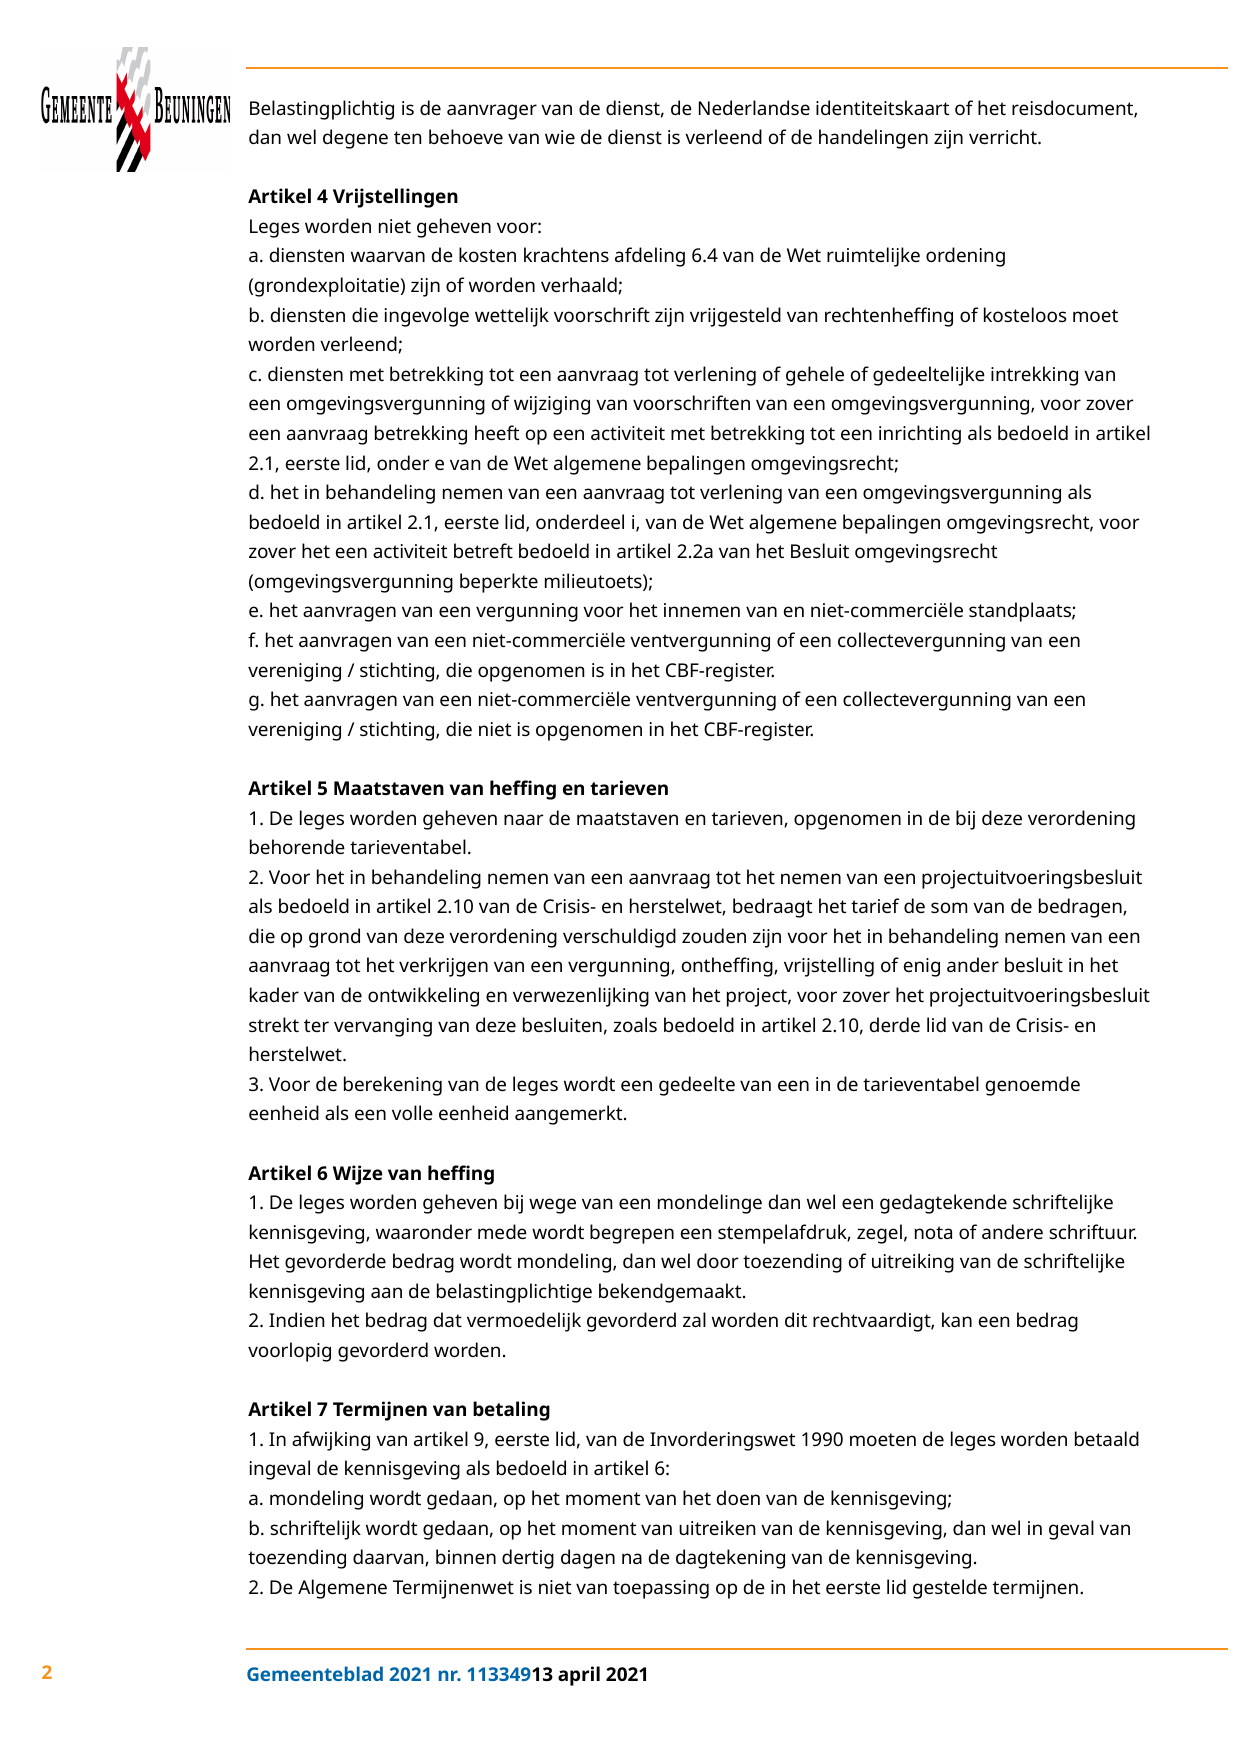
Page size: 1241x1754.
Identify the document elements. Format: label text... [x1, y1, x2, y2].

text 1. In afwijking van artikel 9, eerste lid, van de Invorderingswet 1990 moeten de leges worden betaald ingeval de kennisgeving als bedoeld in artikel 6: [248, 1426, 1152, 1481]
text 1. De leges worden geheven bij wege van een mondelinge dan wel een gedagtekende schriftelijke kennisgeving, waaronder mede wordt begrepen een stempelafdruk, zegel, nota of andere schriftuur. Het gevorderde bedrag wordt mondeling, dan wel door toezending of uitreiking van de schriftelijke kennisgeving aan de belastingplichtige bekendgemaakt. [248, 1189, 1152, 1304]
text e. het aanvragen van een vergunning voor het innemen van en niet-commerciële standplaats; [248, 598, 1152, 623]
text 2. Voor het in behandeling nemen van een aanvraag tot het nemen van een projectuitvoeringsbesluit als bedoeld in artikel 2.10 van de Crisis- en herstelwet, bedraagt het tarief de som van de bedragen, die op grond van deze verordening verschuldigd zouden zijn voor het in behandeling nemen van een aanvraag tot het verkrijgen van een vergunning, ontheffing, vrijstelling of enig ander besluit in het kader van de ontwikkeling en verwezenlijking van het project, voor zover het projectuitvoeringsbesluit strekt ter vervanging van deze besluiten, zoals bedoeld in artikel 2.10, derde lid van de Crisis- en herstelwet. [248, 864, 1152, 1067]
text Artikel 6 Wijze van heffing [248, 1160, 1152, 1186]
text Belastingplichtig is de aanvrager van de dienst, de Nederlandse identiteitskaart of het reisdocument, dan wel degene ten behoeve van wie de dienst is verleend of de handelingen zijn verricht. [248, 95, 1152, 150]
text a. mondeling wordt gedaan, op het moment van het doen van de kennisgeving; [248, 1485, 1152, 1511]
text a. diensten waarvan de kosten krachtens afdeling 6.4 van de Wet ruimtelijke ordening (grondexploitatie) zijn of worden verhaald; [248, 243, 1152, 298]
text Artikel 5 Maatstaven van heffing en tarieven [248, 775, 1152, 801]
text c. diensten met betrekking tot een aanvraag tot verlening of gehele of gedeeltelijke intrekking van een omgevingsvergunning of wijziging van voorschriften van een omgevingsvergunning, voor zover een aanvraag betrekking heeft op een activiteit met betrekking tot een inrichting als bedoeld in artikel 2.1, eerste lid, onder e van de Wet algemene bepalingen omgevingsrecht; [248, 361, 1152, 476]
text 1. De leges worden geheven naar de maatstaven en tarieven, opgenomen in de bij deze verordening behorende tarieventabel. [248, 805, 1152, 860]
picture [41, 47, 231, 172]
text Leges worden niet geheven voor: [248, 213, 1152, 239]
text d. het in behandeling nemen van een aanvraag tot verlening van een omgevingsvergunning als bedoeld in artikel 2.1, eerste lid, onderdeel i, van de Wet algemene bepalingen omgevingsrecht, voor zover het een activiteit betreft bedoeld in artikel 2.2a van het Besluit omgevingsrecht (omgevingsvergunning beperkte milieutoets); [248, 479, 1152, 594]
text b. diensten die ingevolge wettelijk voorschrift zijn vrijgesteld van rechtenheffing of kosteloos moet worden verleend; [248, 302, 1152, 357]
text 2. De Algemene Termijnenwet is niet van toepassing op de in het eerste lid gestelde termijnen. [248, 1574, 1152, 1600]
text f. het aanvragen van een niet-commerciële ventvergunning of een collectevergunning van een vereniging / stichting, die opgenomen is in het CBF-register. [248, 627, 1152, 683]
text b. schriftelijk wordt gedaan, op het moment van uitreiken van de kennisgeving, dan wel in geval van toezending daarvan, binnen dertig dagen na de dagtekening van de kennisgeving. [248, 1515, 1152, 1570]
text 2. Indien het bedrag dat vermoedelijk gevorderd zal worden dit rechtvaardigt, kan een bedrag voorlopig gevorderd worden. [248, 1308, 1152, 1363]
text 3. Voor de berekening van de leges wordt een gedeelte van een in de tarieventabel genoemde eenheid als een volle eenheid aangemerkt. [248, 1071, 1152, 1126]
text Artikel 7 Termijnen van betaling [248, 1396, 1152, 1422]
text Artikel 4 Vrijstellingen [248, 183, 1152, 209]
text g. het aanvragen van een niet-commerciële ventvergunning of een collectevergunning van een vereniging / stichting, die niet is opgenomen in het CBF-register. [248, 686, 1152, 742]
